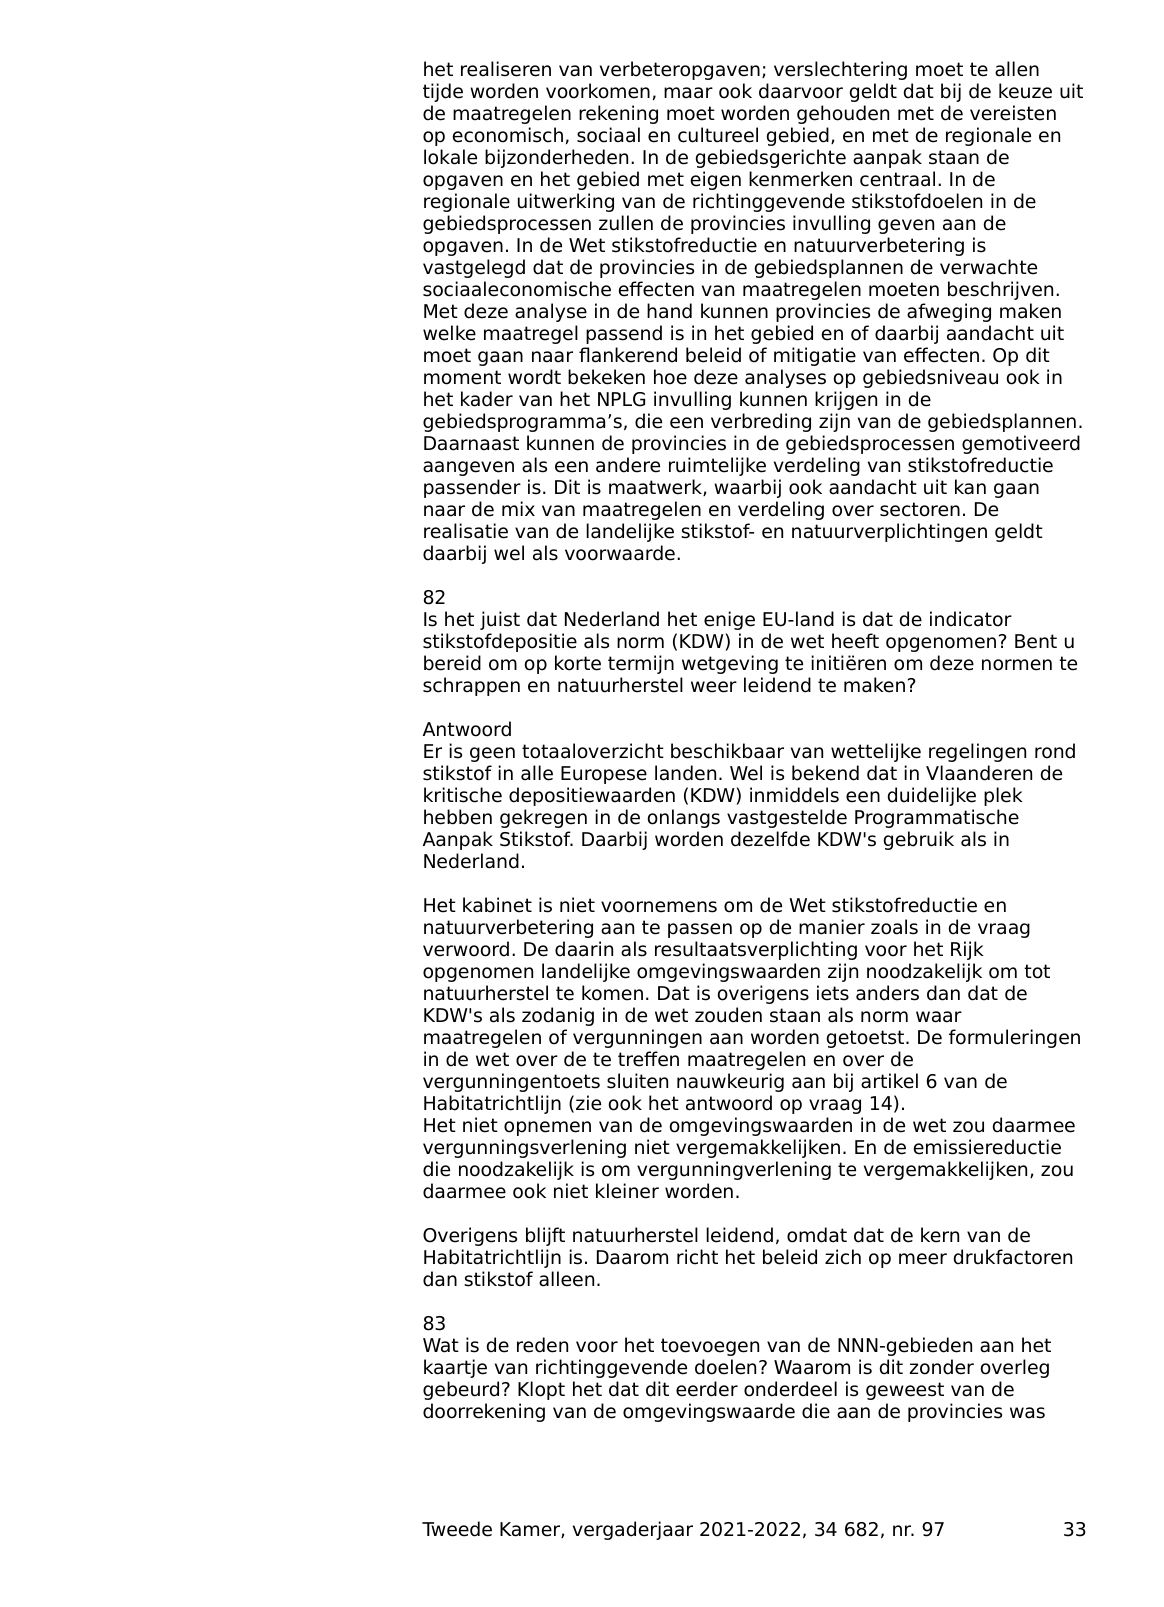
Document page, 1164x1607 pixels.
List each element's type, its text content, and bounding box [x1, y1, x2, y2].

text Overigens blijft natuurherstel leidend, omdat dat de kern van de Habitatrichtlijn is. Daarom richt het beleid zich op meer drukfactoren dan stikstof alleen. [422, 1225, 1087, 1291]
text 82 [422, 587, 1087, 609]
text Er is geen totaaloverzicht beschikbaar van wettelijke regelingen rond stikstof in alle Europese landen. Wel is bekend dat in Vlaanderen de kritische depositiewaarden (KDW) inmiddels een duidelijke plek hebben gekregen in de onlangs vastgestelde Programmatische Aanpak Stikstof. Daarbij worden dezelfde KDW's gebruik als in Nederland. [422, 741, 1087, 873]
text Is het juist dat Nederland het enige EU-land is dat de indicator stikstofdepositie als norm (KDW) in de wet heeft opgenomen? Bent u bereid om op korte termijn wetgeving te initiëren om deze normen te schrappen en natuurherstel weer leidend te maken? [422, 609, 1087, 697]
text Het niet opnemen van de omgevingswaarden in de wet zou daarmee vergunningsverlening niet vergemakkelijken. En de emissiereductie die noodzakelijk is om vergunningverlening te vergemakkelijken, zou daarmee ook niet kleiner worden. [422, 1115, 1087, 1203]
text 83 [422, 1313, 1087, 1335]
text Het kabinet is niet voornemens om de Wet stikstofreductie en natuurverbetering aan te passen op de manier zoals in de vraag verwoord. De daarin als resultaatsverplichting voor het Rijk opgenomen landelijke omgevingswaarden zijn noodzakelijk om tot natuurherstel te komen. Dat is overigens iets anders dan dat de KDW's als zodanig in de wet zouden staan als norm waar maatregelen of vergunningen aan worden getoetst. De formuleringen in de wet over de te treffen maatregelen en over de vergunningentoets sluiten nauwkeurig aan bij artikel 6 van de Habitatrichtlijn (zie ook het antwoord op vraag 14). [422, 895, 1087, 1115]
text het realiseren van verbeteropgaven; verslechtering moet te allen tijde worden voorkomen, maar ook daarvoor geldt dat bij de keuze uit de maatregelen rekening moet worden gehouden met de vereisten op economisch, sociaal en cultureel gebied, en met de regionale en lokale bijzonderheden. In de gebiedsgerichte aanpak staan de opgaven en het gebied met eigen kenmerken centraal. In de regionale uitwerking van de richtinggevende stikstofdoelen in de gebiedsprocessen zullen de provincies invulling geven aan de opgaven. In de Wet stikstofreductie en natuurverbetering is vastgelegd dat de provincies in de gebiedsplannen de verwachte sociaaleconomische effecten van maatregelen moeten beschrijven. Met deze analyse in de hand kunnen provincies de afweging maken welke maatregel passend is in het gebied en of daarbij aandacht uit moet gaan naar flankerend beleid of mitigatie van effecten. Op dit moment wordt bekeken hoe deze analyses op gebiedsniveau ook in het kader van het NPLG invulling kunnen krijgen in de gebiedsprogramma’s, die een verbreding zijn van de gebiedsplannen. Daarnaast kunnen de provincies in de gebiedsprocessen gemotiveerd aangeven als een andere ruimtelijke verdeling van stikstofreductie passender is. Dit is maatwerk, waarbij ook aandacht uit kan gaan naar de mix van maatregelen en verdeling over sectoren. De realisatie van de landelijke stikstof- en natuurverplichtingen geldt daarbij wel als voorwaarde. [422, 59, 1087, 564]
text Antwoord [422, 719, 1087, 741]
text Wat is de reden voor het toevoegen van de NNN-gebieden aan het kaartje van richtinggevende doelen? Waarom is dit zonder overleg gebeurd? Klopt het dat dit eerder onderdeel is geweest van de doorrekening van de omgevingswaarde die aan de provincies was [422, 1335, 1087, 1423]
